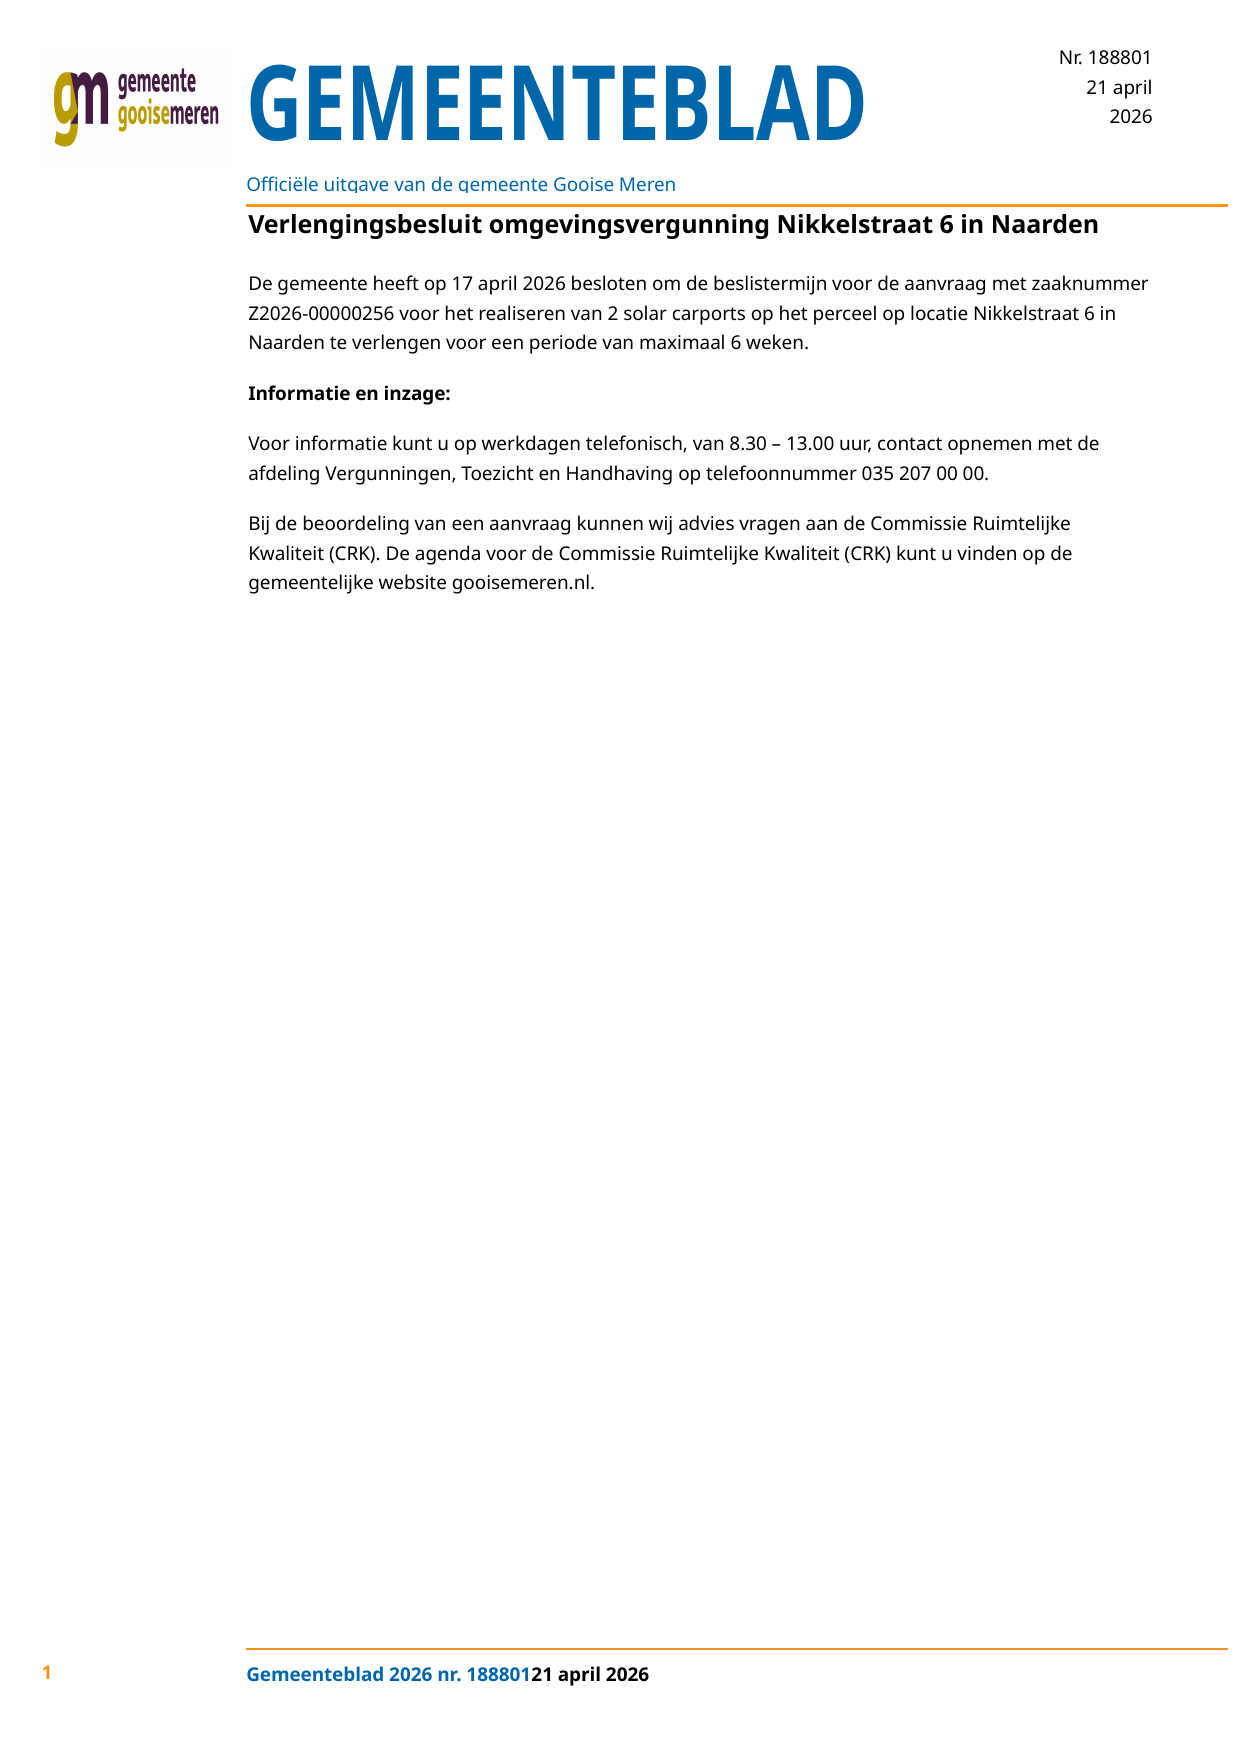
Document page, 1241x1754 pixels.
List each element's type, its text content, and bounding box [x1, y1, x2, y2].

picture [41, 47, 231, 172]
text Informatie en inzage: [248, 380, 1152, 406]
text De gemeente heeft op 17 april 2026 besloten om de beslistermijn voor de aanvraag met zaaknummer Z2026-00000256 voor het realiseren van 2 solar carports op het perceel op locatie Nikkelstraat 6 in Naarden te verlengen voor een periode van maximaal 6 weken. [248, 270, 1152, 355]
text Voor informatie kunt u op werkdagen telefonisch, van 8.30 – 13.00 uur, contact opnemen met de afdeling Vergunningen, Toezicht en Handhaving op telefoonnummer 035 207 00 00. [248, 430, 1152, 486]
text Verlengingsbesluit omgevingsvergunning Nikkelstraat 6 in Naarden [248, 207, 1152, 241]
text Bij de beoordeling van een aanvraag kunnen wij advies vragen aan de Commissie Ruimtelijke Kwaliteit (CRK). De agenda voor de Commissie Ruimtelijke Kwaliteit (CRK) kunt u vinden op de gemeentelijke website gooisemeren.nl. [248, 510, 1152, 595]
